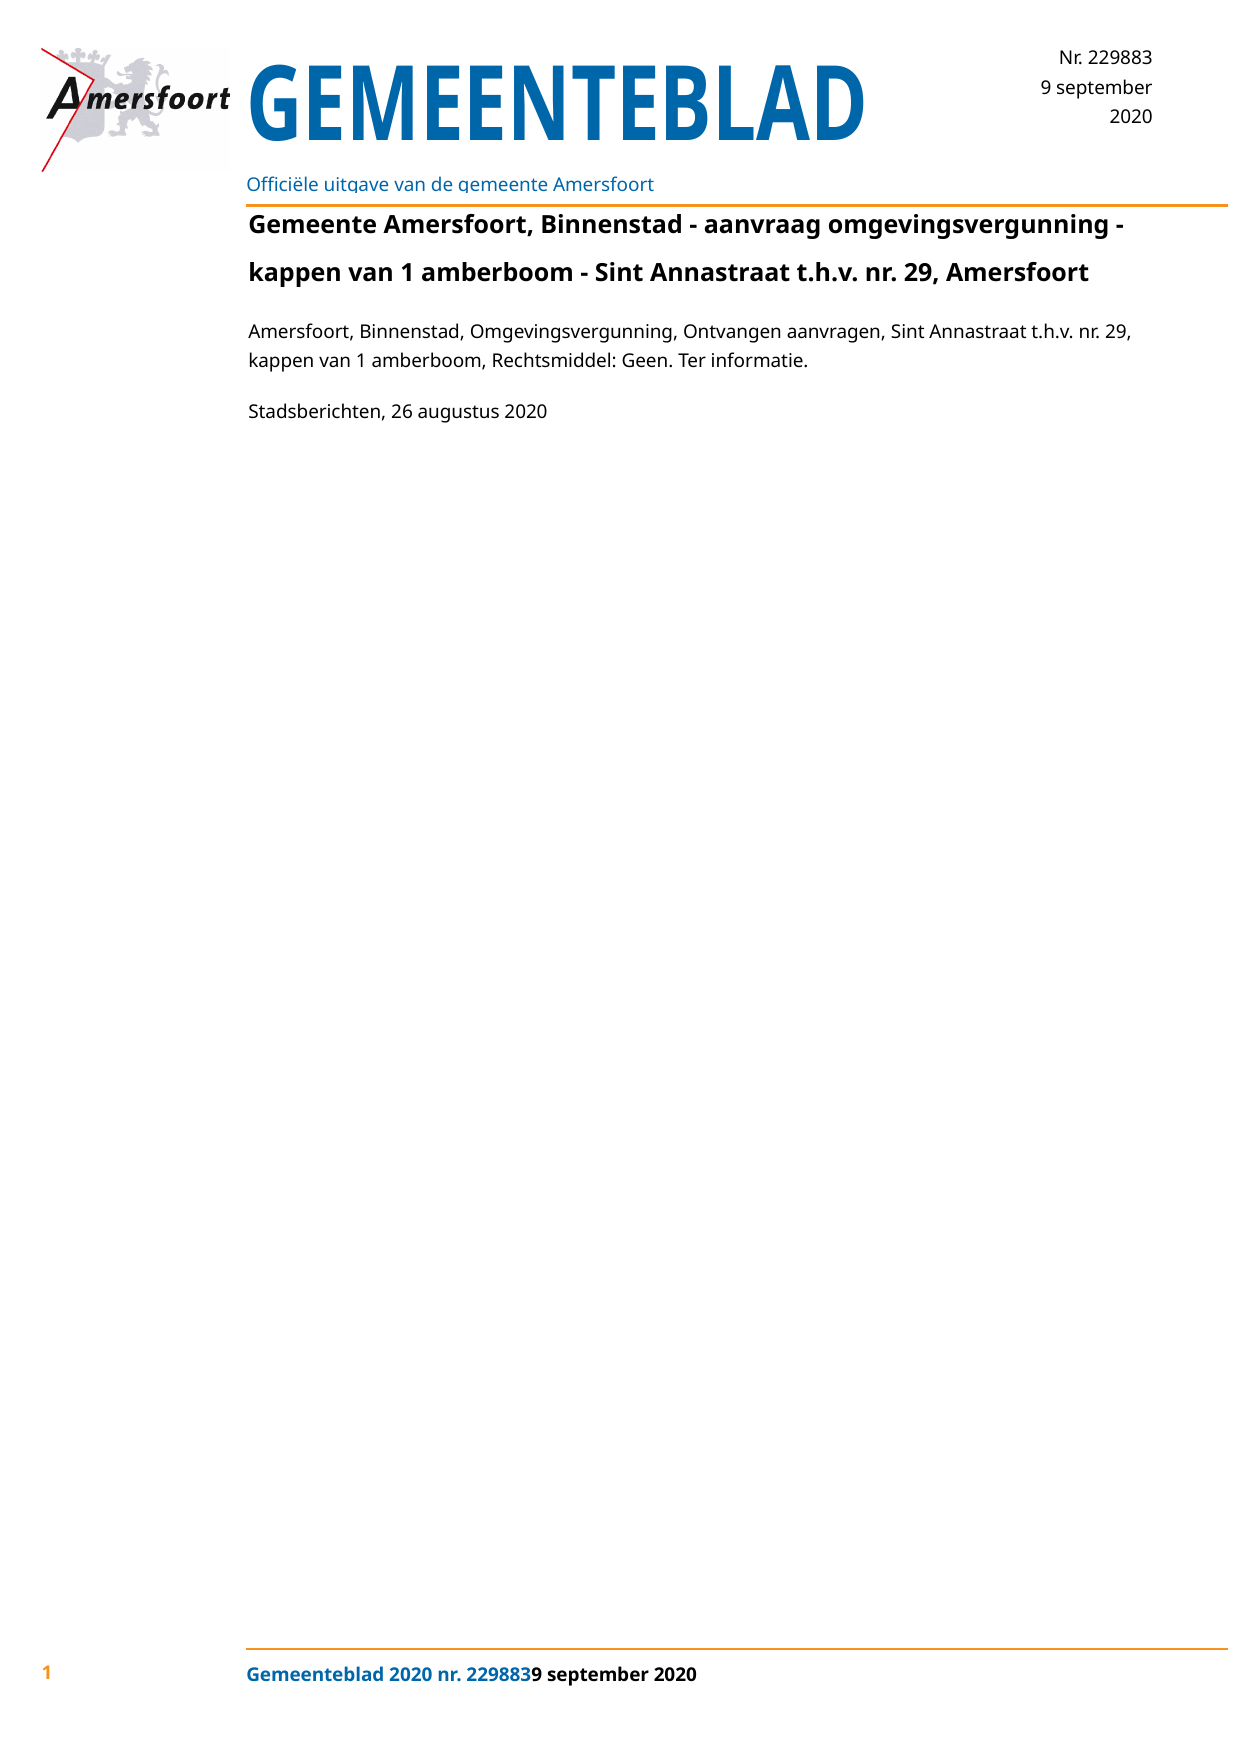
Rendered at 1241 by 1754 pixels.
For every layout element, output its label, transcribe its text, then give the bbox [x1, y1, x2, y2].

text Stadsberichten, 26 augustus 2020 [248, 398, 1152, 424]
text Amersfoort, Binnenstad, Omgevingsvergunning, Ontvangen aanvragen, Sint Annastraat t.h.v. nr. 29, kappen van 1 amberboom, Rechtsmiddel: Geen. Ter informatie. [248, 318, 1152, 373]
picture [41, 47, 231, 172]
text Gemeente Amersfoort, Binnenstad - aanvraag omgevingsvergunning - kappen van 1 amberboom - Sint Annastraat t.h.v. nr. 29, Amersfoort [248, 207, 1152, 288]
